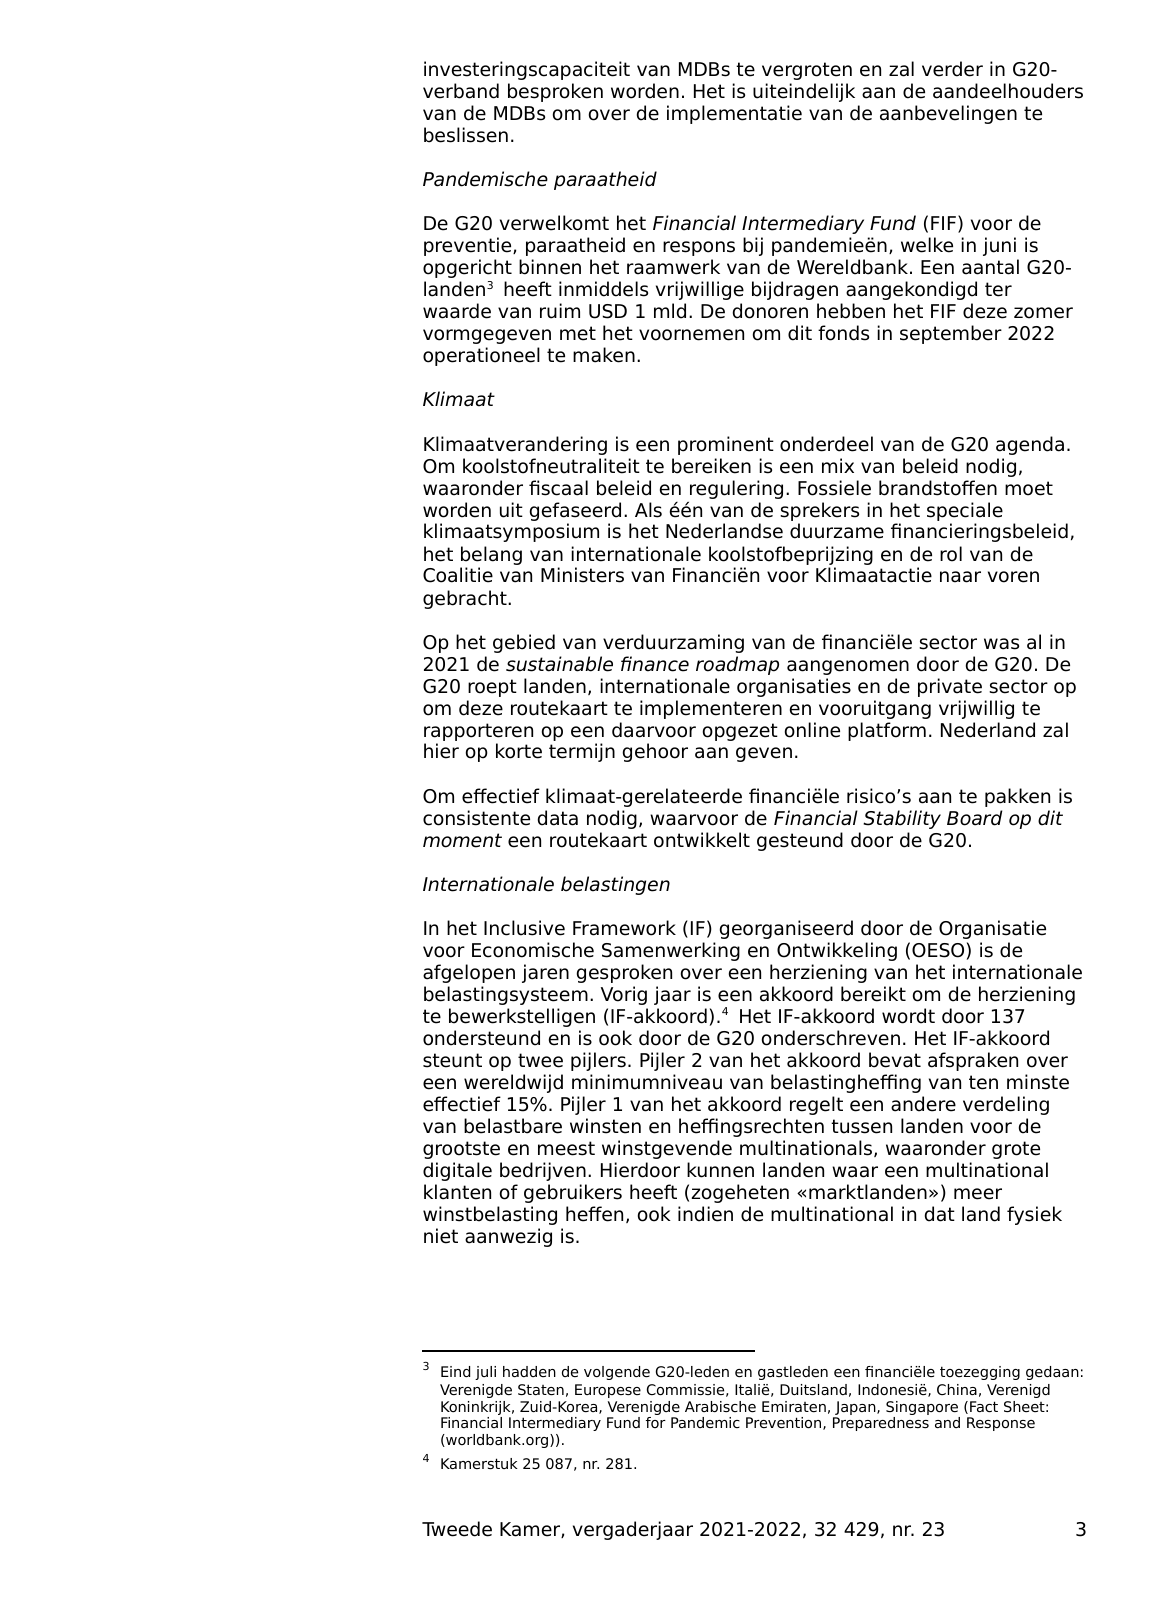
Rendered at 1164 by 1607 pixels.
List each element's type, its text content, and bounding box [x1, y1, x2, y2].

text Klimaatverandering is een prominent onderdeel van de G20 agenda. Om koolstofneutraliteit te bereiken is een mix van beleid nodig, waaronder fiscaal beleid en regulering. Fossiele brandstoffen moet worden uit gefaseerd. Als één van de sprekers in het speciale klimaatsymposium is het Nederlandse duurzame financieringsbeleid, het belang van internationale koolstofbeprijzing en de rol van de Coalitie van Ministers van Financiën voor Klimaatactie naar voren gebracht. [422, 433, 1087, 609]
text De G20 verwelkomt het Financial Intermediary Fund (FIF) voor de preventie, paraatheid en respons bij pandemieën, welke in juni is opgericht binnen het raamwerk van de Wereldbank. Een aantal G20-landen heeft inmiddels vrijwillige bijdragen aangekondigd ter waarde van ruim USD 1 mld. De donoren hebben het FIF deze zomer vormgegeven met het voornemen om dit fonds in september 2022 operationeel te maken. [422, 213, 1087, 367]
text investeringscapaciteit van MDBs te vergroten en zal verder in G20-verband besproken worden. Het is uiteindelijk aan de aandeelhouders van de MDBs om over de implementatie van de aanbevelingen te beslissen. [422, 59, 1087, 147]
text Eind juli hadden de volgende G20-leden en gastleden een financiële toezegging gedaan: Verenigde Staten, Europese Commissie, Italië, Duitsland, Indonesië, China, Verenigd Koninkrijk, Zuid-Korea, Verenigde Arabische Emiraten, Japan, Singapore (Fact Sheet: Financial Intermediary Fund for Pandemic Prevention, Preparedness and Response (worldbank.org)). [422, 1360, 1087, 1449]
subtitle Internationale belastingen [422, 874, 1087, 896]
text Kamerstuk 25 087, nr. 281. [422, 1452, 1087, 1474]
text In het Inclusive Framework (IF) georganiseerd door de Organisatie voor Economische Samenwerking en Ontwikkeling (OESO) is de afgelopen jaren gesproken over een herziening van het internationale belastingsysteem. Vorig jaar is een akkoord bereikt om de herziening te bewerkstelligen (IF-akkoord). Het IF-akkoord wordt door 137 ondersteund en is ook door de G20 onderschreven. Het IF-akkoord steunt op twee pijlers. Pijler 2 van het akkoord bevat afspraken over een wereldwijd minimumniveau van belastingheffing van ten minste effectief 15%. Pijler 1 van het akkoord regelt een andere verdeling van belastbare winsten en heffingsrechten tussen landen voor de grootste en meest winstgevende multinationals, waaronder grote digitale bedrijven. Hierdoor kunnen landen waar een multinational klanten of gebruikers heeft (zogeheten «marktlanden») meer winstbelasting heffen, ook indien de multinational in dat land fysiek niet aanwezig is. [422, 918, 1087, 1248]
subtitle Klimaat [422, 389, 1087, 411]
text Op het gebied van verduurzaming van de financiële sector was al in 2021 de sustainable finance roadmap aangenomen door de G20. De G20 roept landen, internationale organisaties en de private sector op om deze routekaart te implementeren en vooruitgang vrijwillig te rapporteren op een daarvoor opgezet online platform. Nederland zal hier op korte termijn gehoor aan geven. [422, 632, 1087, 763]
subtitle Pandemische paraatheid [422, 169, 1087, 191]
text Om effectief klimaat-gerelateerde financiële risico’s aan te pakken is consistente data nodig, waarvoor de Financial Stability Board op dit moment een routekaart ontwikkelt gesteund door de G20. [422, 786, 1087, 852]
